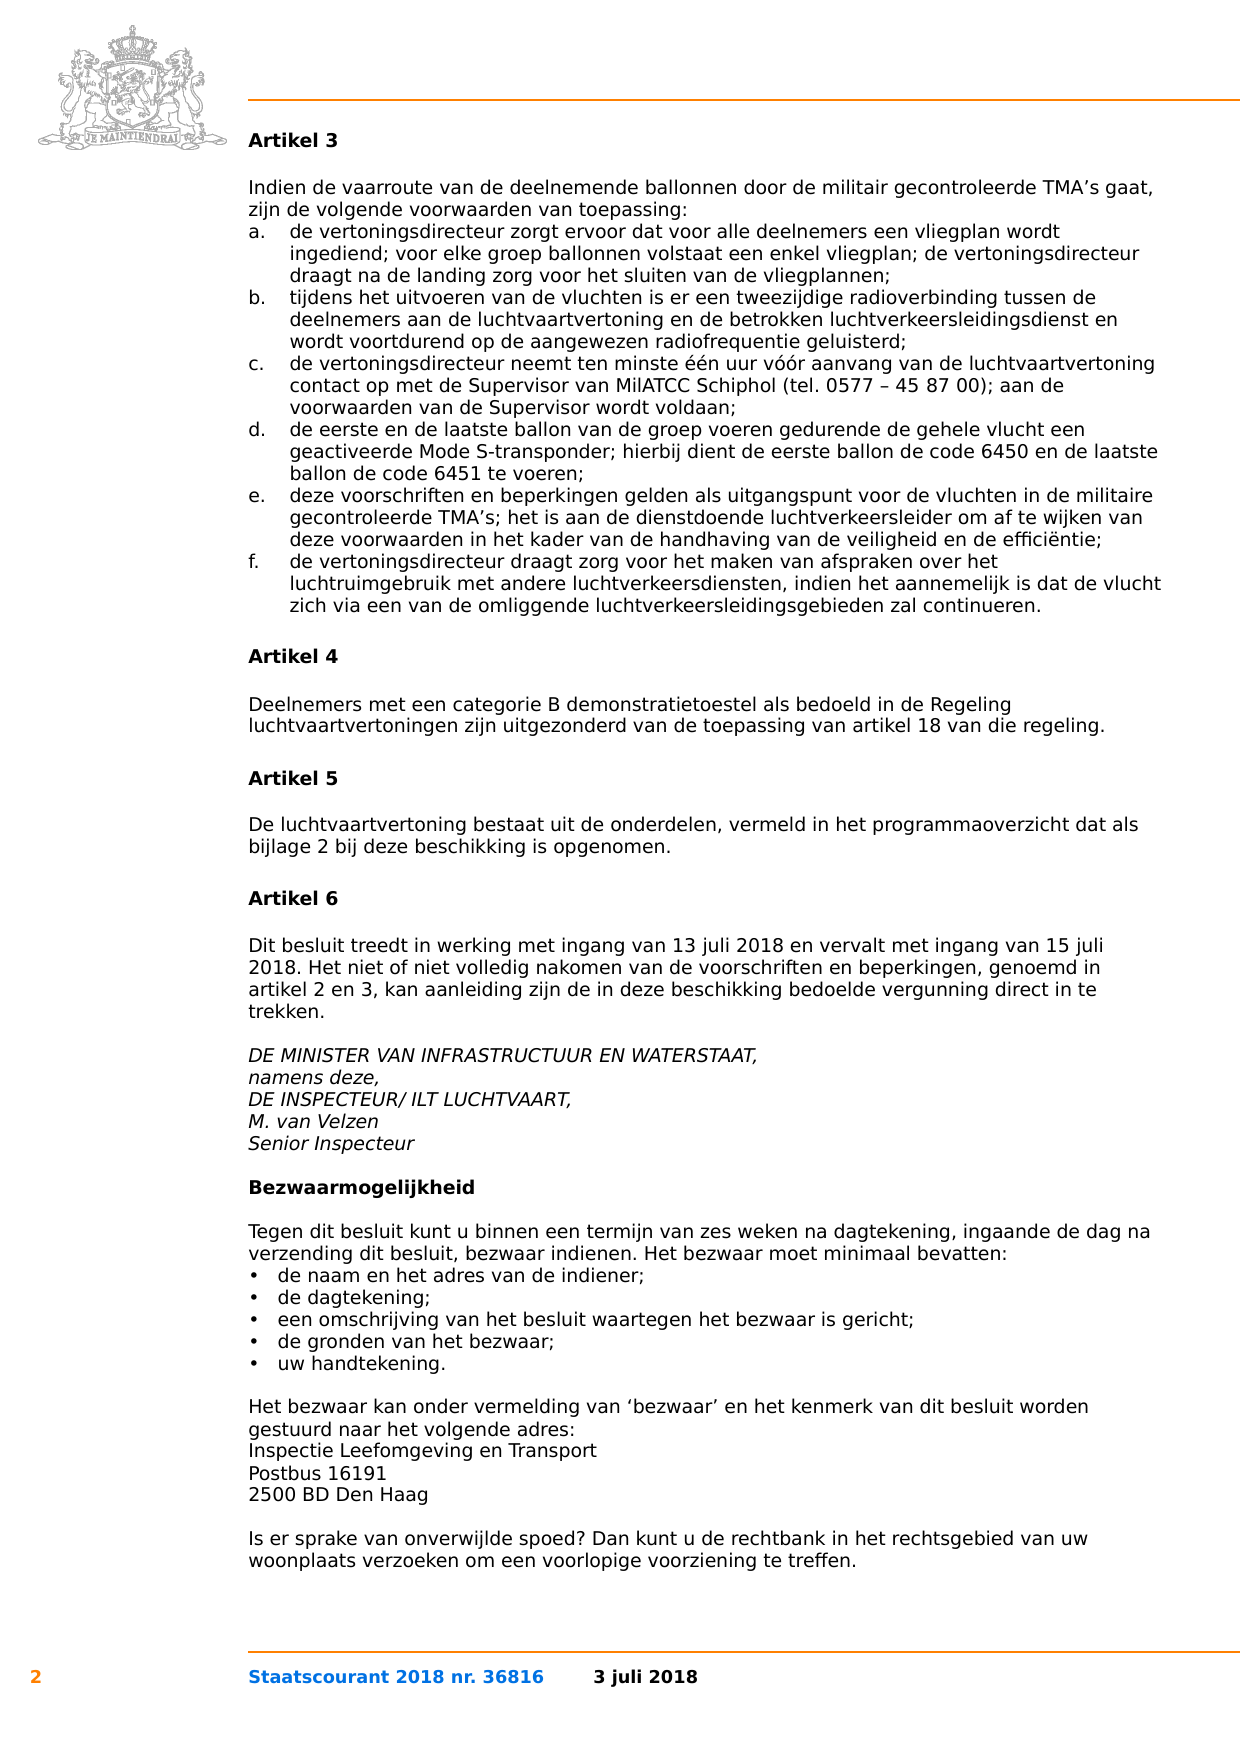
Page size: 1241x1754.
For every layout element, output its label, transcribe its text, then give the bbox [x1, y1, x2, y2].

subtitle Artikel 6 [248, 888, 1163, 910]
text • een omschrijving van het besluit waartegen het bezwaar is gericht; [248, 1309, 1163, 1331]
text Postbus 16191 [248, 1462, 1163, 1484]
text DE MINISTER VAN INFRASTRUCTUUR EN WATERSTAAT, namens deze, DE INSPECTEUR/ ILT LUCHTVAART, M. van Velzen Senior Inspecteur [248, 1045, 1163, 1155]
text Het bezwaar kan onder vermelding van ‘bezwaar’ en het kenmerk van dit besluit worden gestuurd naar het volgende adres: [248, 1396, 1163, 1440]
picture [38, 25, 227, 150]
text a. de vertoningsdirecteur zorgt ervoor dat voor alle deelnemers een vliegplan wordt ingediend; voor elke groep ballonnen volstaat een enkel vliegplan; de vertoningsdirecteur draagt na de landing zorg voor het sluiten van de vliegplannen; [248, 221, 1163, 287]
text e. deze voorschriften en beperkingen gelden als uitgangspunt voor de vluchten in de militaire gecontroleerde TMA’s; het is aan de dienstdoende luchtverkeersleider om af te wijken van deze voorwaarden in het kader van de handhaving van de veiligheid en de efficiëntie; [248, 484, 1163, 551]
text Bezwaarmogelijkheid [248, 1177, 1163, 1199]
text • de gronden van het bezwaar; [248, 1331, 1163, 1353]
text • de naam en het adres van de indiener; [248, 1265, 1163, 1287]
text • de dagtekening; [248, 1287, 1163, 1309]
text • uw handtekening. [248, 1353, 1163, 1374]
text d. de eerste en de laatste ballon van de groep voeren gedurende de gehele vlucht een geactiveerde Mode S-transponder; hierbij dient de eerste ballon de code 6450 en de laatste ballon de code 6451 te voeren; [248, 419, 1163, 484]
text f. de vertoningsdirecteur draagt zorg voor het maken van afspraken over het luchtruimgebruik met andere luchtverkeersdiensten, indien het aannemelijk is dat de vlucht zich via een van de omliggende luchtverkeersleidingsgebieden zal continueren. [248, 551, 1163, 616]
text Tegen dit besluit kunt u binnen een termijn van zes weken na dagtekening, ingaande de dag na verzending dit besluit, bezwaar indienen. Het bezwaar moet minimaal bevatten: [248, 1221, 1163, 1265]
subtitle Artikel 3 [248, 130, 1163, 152]
subtitle Artikel 4 [248, 646, 1163, 668]
text De luchtvaartvertoning bestaat uit de onderdelen, vermeld in het programmaoverzicht dat als bijlage 2 bij deze beschikking is opgenomen. [248, 814, 1163, 858]
text b. tijdens het uitvoeren van de vluchten is er een tweezijdige radioverbinding tussen de deelnemers aan de luchtvaartvertoning en de betrokken luchtverkeersleidingsdienst en wordt voortdurend op de aangewezen radiofrequentie geluisterd; [248, 287, 1163, 353]
text c. de vertoningsdirecteur neemt ten minste één uur vóór aanvang van de luchtvaartvertoning contact op met de Supervisor van MilATCC Schiphol (tel. 0577 – 45 87 00); aan de voorwaarden van de Supervisor wordt voldaan; [248, 353, 1163, 419]
subtitle Artikel 5 [248, 767, 1163, 789]
text 2500 BD Den Haag [248, 1484, 1163, 1506]
text Dit besluit treedt in werking met ingang van 13 juli 2018 en vervalt met ingang van 15 juli 2018. Het niet of niet volledig nakomen van de voorschriften en beperkingen, genoemd in artikel 2 en 3, kan aanleiding zijn de in deze beschikking bedoelde vergunning direct in te trekken. [248, 935, 1163, 1023]
text Inspectie Leefomgeving en Transport [248, 1440, 1163, 1462]
text Indien de vaarroute van de deelnemende ballonnen door de militair gecontroleerde TMA’s gaat, zijn de volgende voorwaarden van toepassing: [248, 177, 1163, 221]
text Deelnemers met een categorie B demonstratietoestel als bedoeld in de Regeling luchtvaartvertoningen zijn uitgezonderd van de toepassing van artikel 18 van die regeling. [248, 693, 1163, 737]
text Is er sprake van onverwijlde spoed? Dan kunt u de rechtbank in het rechtsgebied van uw woonplaats verzoeken om een voorlopige voorziening te treffen. [248, 1528, 1163, 1572]
